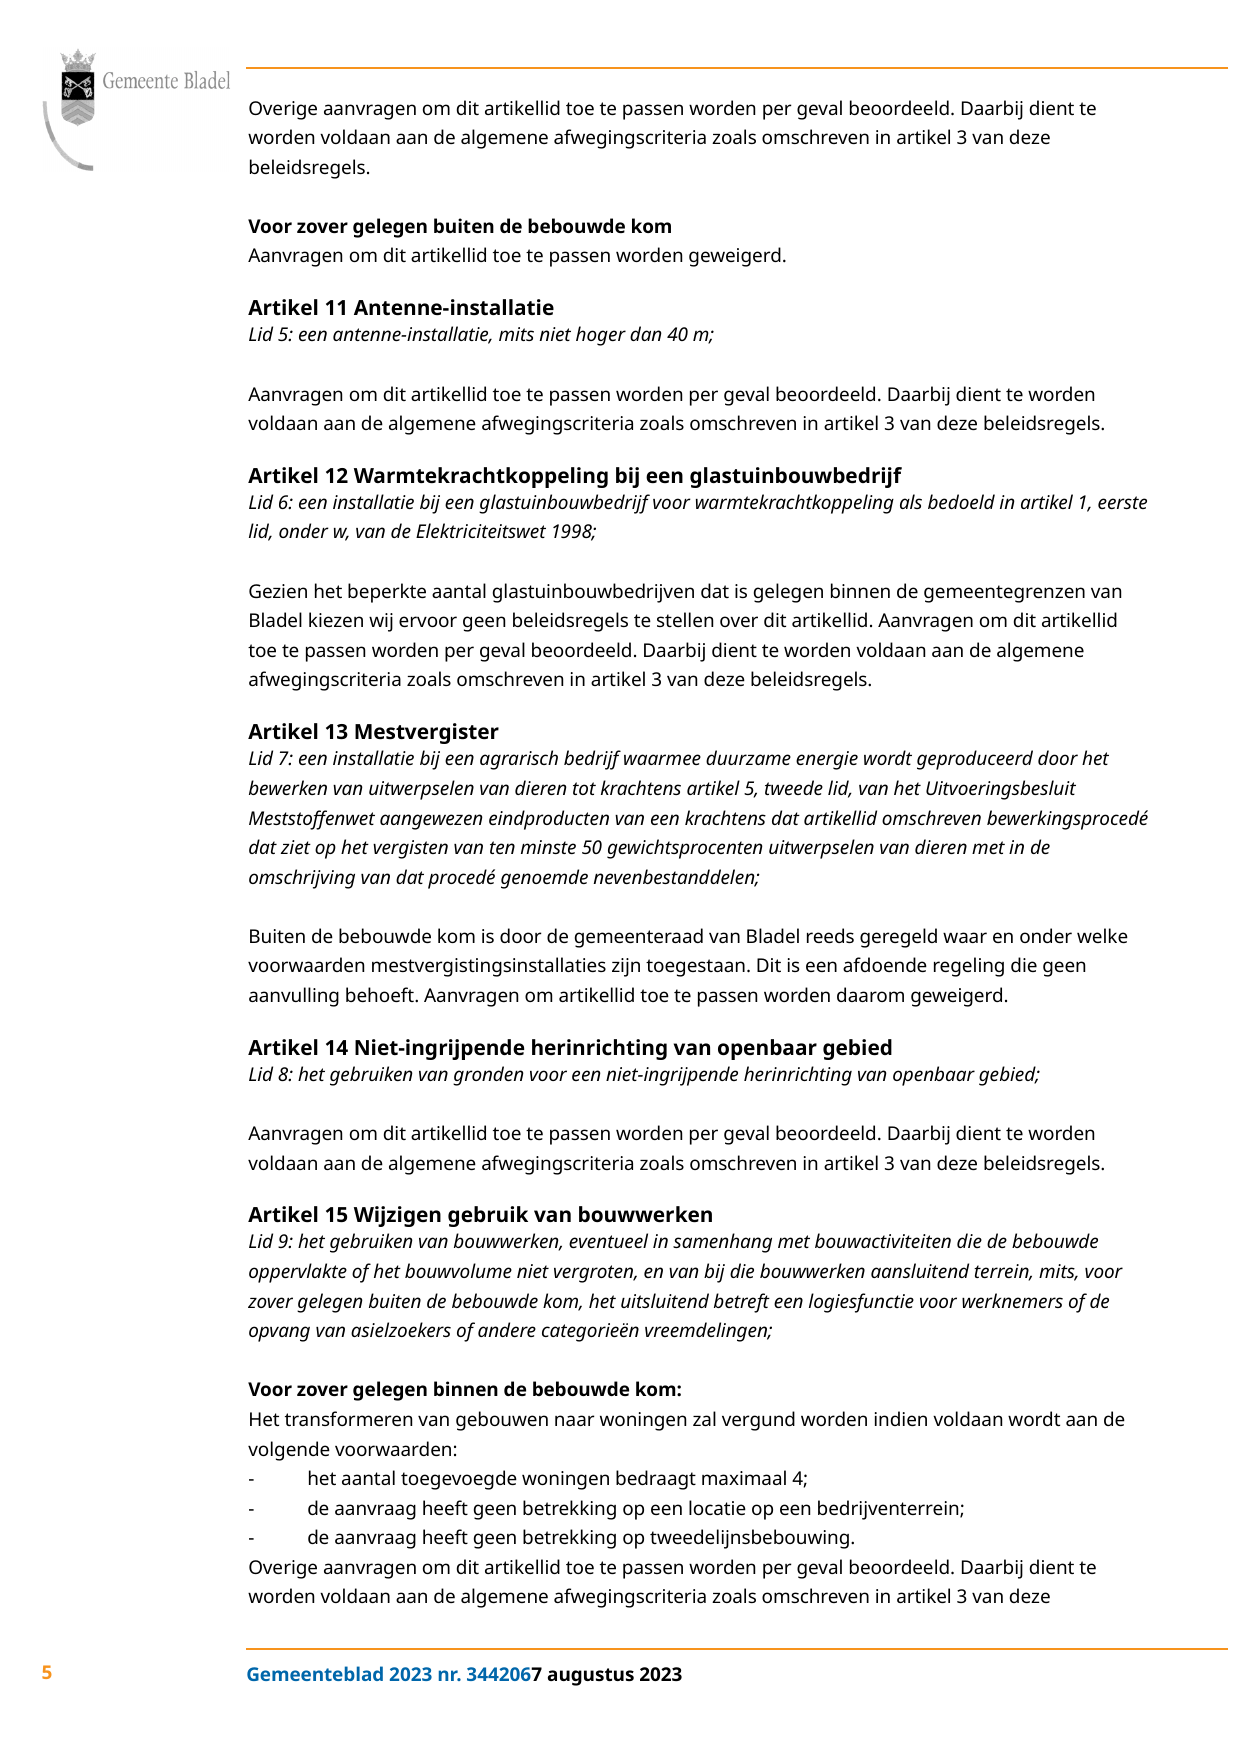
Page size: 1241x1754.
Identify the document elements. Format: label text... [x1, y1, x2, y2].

text Lid 8: het gebruiken van gronden voor een niet-ingrijpende herinrichting van openbaar gebied; [248, 1061, 1152, 1087]
text Overige aanvragen om dit artikellid toe te passen worden per geval beoordeeld. Daarbij dient te worden voldaan aan de algemene afwegingscriteria zoals omschreven in artikel 3 van deze beleidsregels. [248, 95, 1152, 180]
list het aantal toegevoegde woningen bedraagt maximaal 4; [248, 1465, 1152, 1491]
text Aanvragen om dit artikellid toe te passen worden per geval beoordeeld. Daarbij dient te worden voldaan aan de algemene afwegingscriteria zoals omschreven in artikel 3 van deze beleidsregels. [248, 381, 1152, 436]
list de aanvraag heeft geen betrekking op tweedelijnsbebouwing. [248, 1524, 1152, 1550]
text Lid 9: het gebruiken van bouwwerken, eventueel in samenhang met bouwactiviteiten die de bebouwde oppervlakte of het bouwvolume niet vergroten, en van bij die bouwwerken aansluitend terrein, mits, voor zover gelegen buiten de bebouwde kom, het uitsluitend betreft een logiesfunctie voor werknemers of de opvang van asielzoekers of andere categorieën vreemdelingen; [248, 1229, 1152, 1343]
list de aanvraag heeft geen betrekking op een locatie op een bedrijventerrein; [248, 1495, 1152, 1521]
text Buiten de bebouwde kom is door de gemeenteraad van Bladel reeds geregeld waar en onder welke voorwaarden mestvergistingsinstallaties zijn toegestaan. Dit is een afdoende regeling die geen aanvulling behoeft. Aanvragen om artikellid toe te passen worden daarom geweigerd. [248, 923, 1152, 1008]
text Artikel 14 Niet-ingrijpende herinrichting van openbaar gebied [248, 1033, 1152, 1061]
text Gezien het beperkte aantal glastuinbouwbedrijven dat is gelegen binnen de gemeentegrenzen van Bladel kiezen wij ervoor geen beleidsregels te stellen over dit artikellid. Aanvragen om dit artikellid toe te passen worden per geval beoordeeld. Daarbij dient te worden voldaan aan de algemene afwegingscriteria zoals omschreven in artikel 3 van deze beleidsregels. [248, 578, 1152, 692]
picture [41, 47, 231, 172]
text Artikel 11 Antenne-installatie [248, 293, 1152, 322]
text Lid 5: een antenne-installatie, mits niet hoger dan 40 m; [248, 322, 1152, 347]
text Overige aanvragen om dit artikellid toe te passen worden per geval beoordeeld. Daarbij dient te worden voldaan aan de algemene afwegingscriteria zoals omschreven in artikel 3 van deze [248, 1554, 1152, 1609]
text Voor zover gelegen binnen de bebouwde kom: [248, 1377, 1152, 1402]
text Lid 6: een installatie bij een glastuinbouwbedrijf voor warmtekrachtkoppeling als bedoeld in artikel 1, eerste lid, onder w, van de Elektriciteitswet 1998; [248, 489, 1152, 544]
text Het transformeren van gebouwen naar woningen zal vergund worden indien voldaan wordt aan de volgende voorwaarden: [248, 1406, 1152, 1461]
text Artikel 15 Wijzigen gebruik van bouwwerken [248, 1200, 1152, 1229]
text Artikel 12 Warmtekrachtkoppeling bij een glastuinbouwbedrijf [248, 461, 1152, 489]
text Voor zover gelegen buiten de bebouwde kom [248, 213, 1152, 239]
text Lid 7: een installatie bij een agrarisch bedrijf waarmee duurzame energie wordt geproduceerd door het bewerken van uitwerpselen van dieren tot krachtens artikel 5, tweede lid, van het Uitvoeringsbesluit Meststoffenwet aangewezen eindproducten van een krachtens dat artikellid omschreven bewerkingsprocedé dat ziet op het vergisten van ten minste 50 gewichtsprocenten uitwerpselen van dieren met in de omschrijving van dat procedé genoemde nevenbestanddelen; [248, 746, 1152, 889]
text Aanvragen om dit artikellid toe te passen worden geweigerd. [248, 243, 1152, 268]
text Aanvragen om dit artikellid toe te passen worden per geval beoordeeld. Daarbij dient te worden voldaan aan de algemene afwegingscriteria zoals omschreven in artikel 3 van deze beleidsregels. [248, 1120, 1152, 1176]
text Artikel 13 Mestvergister [248, 717, 1152, 746]
